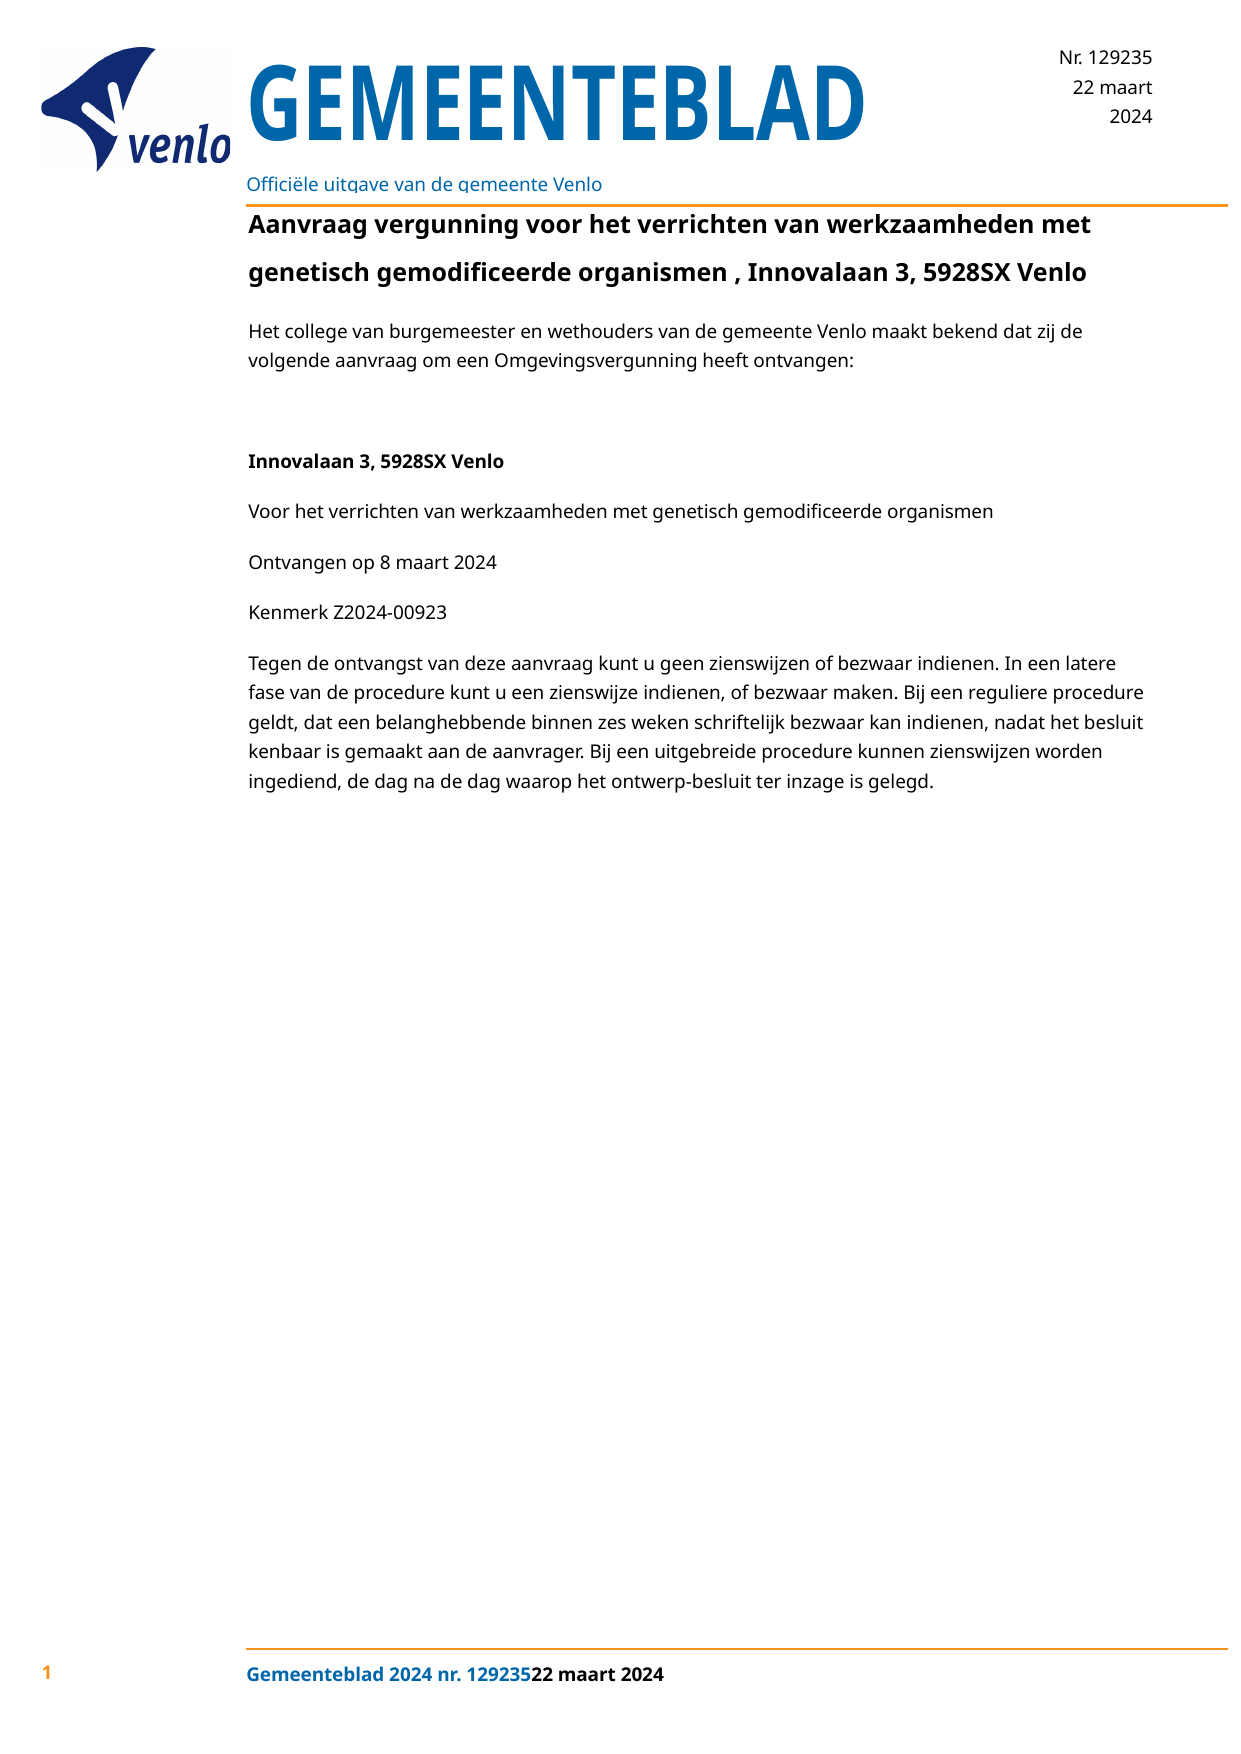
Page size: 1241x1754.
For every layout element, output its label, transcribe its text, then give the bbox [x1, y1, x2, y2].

text Tegen de ontvangst van deze aanvraag kunt u geen zienswijzen of bezwaar indienen. In een latere fase van de procedure kunt u een zienswijze indienen, of bezwaar maken. Bij een reguliere procedure geldt, dat een belanghebbende binnen zes weken schriftelijk bezwaar kan indienen, nadat het besluit kenbaar is gemaakt aan de aanvrager. Bij een uitgebreide procedure kunnen zienswijzen worden ingediend, de dag na de dag waarop het ontwerp-besluit ter inzage is gelegd. [248, 650, 1152, 794]
picture [41, 47, 231, 172]
text Aanvraag vergunning voor het verrichten van werkzaamheden met genetisch gemodificeerde organismen , Innovalaan 3, 5928SX Venlo [248, 207, 1152, 288]
text Voor het verrichten van werkzaamheden met genetisch gemodificeerde organismen [248, 499, 1152, 524]
text Ontvangen op 8 maart 2024 [248, 549, 1152, 575]
text Kenmerk Z2024-00923 [248, 599, 1152, 625]
text Innovalaan 3, 5928SX Venlo [248, 448, 1152, 474]
text Het college van burgemeester en wethouders van de gemeente Venlo maakt bekend dat zij de volgende aanvraag om een Omgevingsvergunning heeft ontvangen: [248, 318, 1152, 373]
